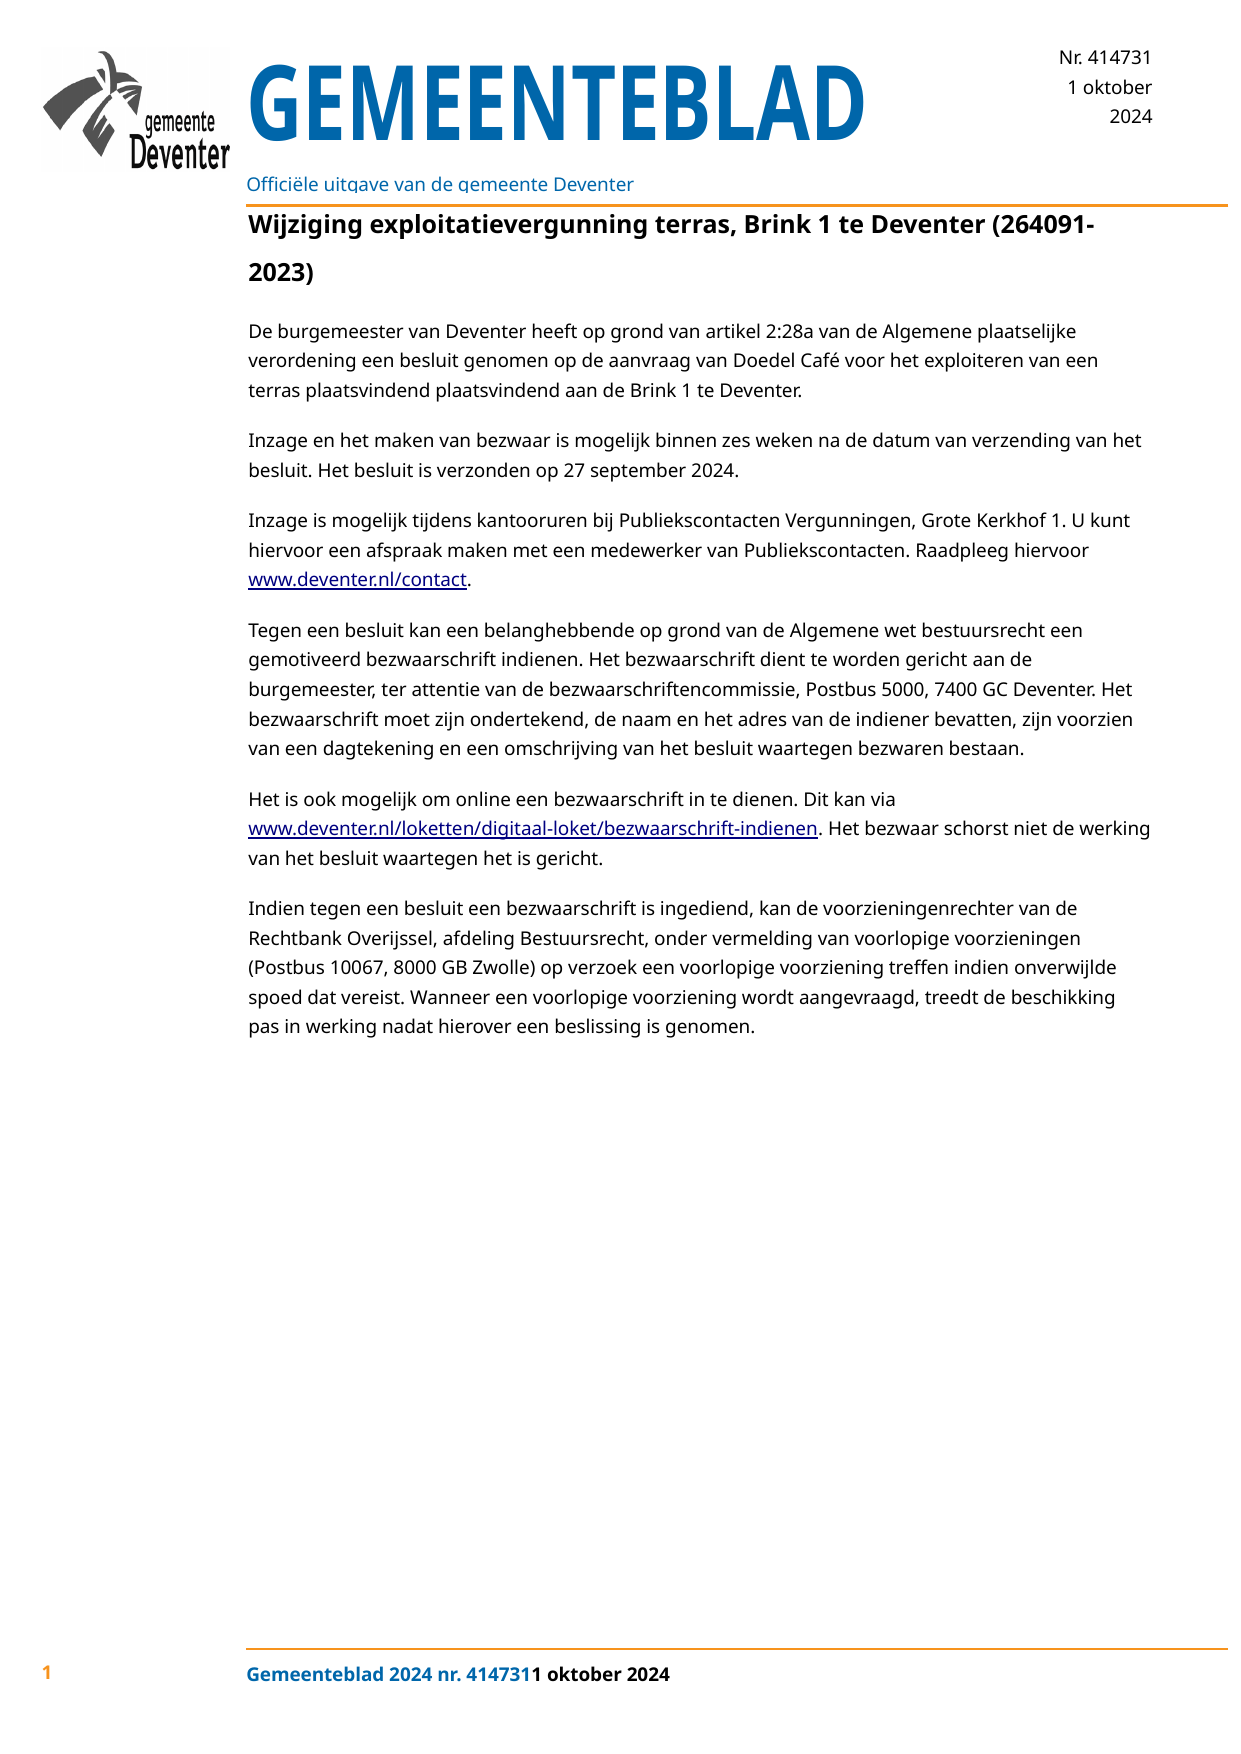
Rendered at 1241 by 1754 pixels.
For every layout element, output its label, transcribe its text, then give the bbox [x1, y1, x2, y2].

text Tegen een besluit kan een belanghebbende op grond van de Algemene wet bestuursrecht een gemotiveerd bezwaarschrift indienen. Het bezwaarschrift dient te worden gericht aan de burgemeester, ter attentie van de bezwaarschriftencommissie, Postbus 5000, 7400 GC Deventer. Het bezwaarschrift moet zijn ondertekend, de naam en het adres van de indiener bevatten, zijn voorzien van een dagtekening en een omschrijving van het besluit waartegen bezwaren bestaan. [248, 617, 1152, 761]
picture [41, 47, 231, 172]
text Inzage en het maken van bezwaar is mogelijk binnen zes weken na de datum van verzending van het besluit. Het besluit is verzonden op 27 september 2024. [248, 427, 1152, 483]
text Het is ook mogelijk om online een bezwaarschrift in te dienen. Dit kan via www.deventer.nl/loketten/digitaal-loket/bezwaarschrift-indienen. Het bezwaar schorst niet de werking van het besluit waartegen het is gericht. [248, 786, 1152, 871]
text Indien tegen een besluit een bezwaarschrift is ingediend, kan de voorzieningenrechter van de Rechtbank Overijssel, afdeling Bestuursrecht, onder vermelding van voorlopige voorzieningen (Postbus 10067, 8000 GB Zwolle) op verzoek een voorlopige voorziening treffen indien onverwijlde spoed dat vereist. Wanneer een voorlopige voorziening wordt aangevraagd, treedt de beschikking pas in werking nadat hierover een beslissing is genomen. [248, 895, 1152, 1039]
text De burgemeester van Deventer heeft op grond van artikel 2:28a van de Algemene plaatselijke verordening een besluit genomen op de aanvraag van Doedel Café voor het exploiteren van een terras plaatsvindend plaatsvindend aan de Brink 1 te Deventer. [248, 318, 1152, 403]
text Wijziging exploitatievergunning terras, Brink 1 te Deventer (264091-2023) [248, 207, 1152, 288]
text Inzage is mogelijk tijdens kantooruren bij Publiekscontacten Vergunningen, Grote Kerkhof 1. U kunt hiervoor een afspraak maken met een medewerker van Publiekscontacten. Raadpleeg hiervoor www.deventer.nl/contact. [248, 507, 1152, 592]
